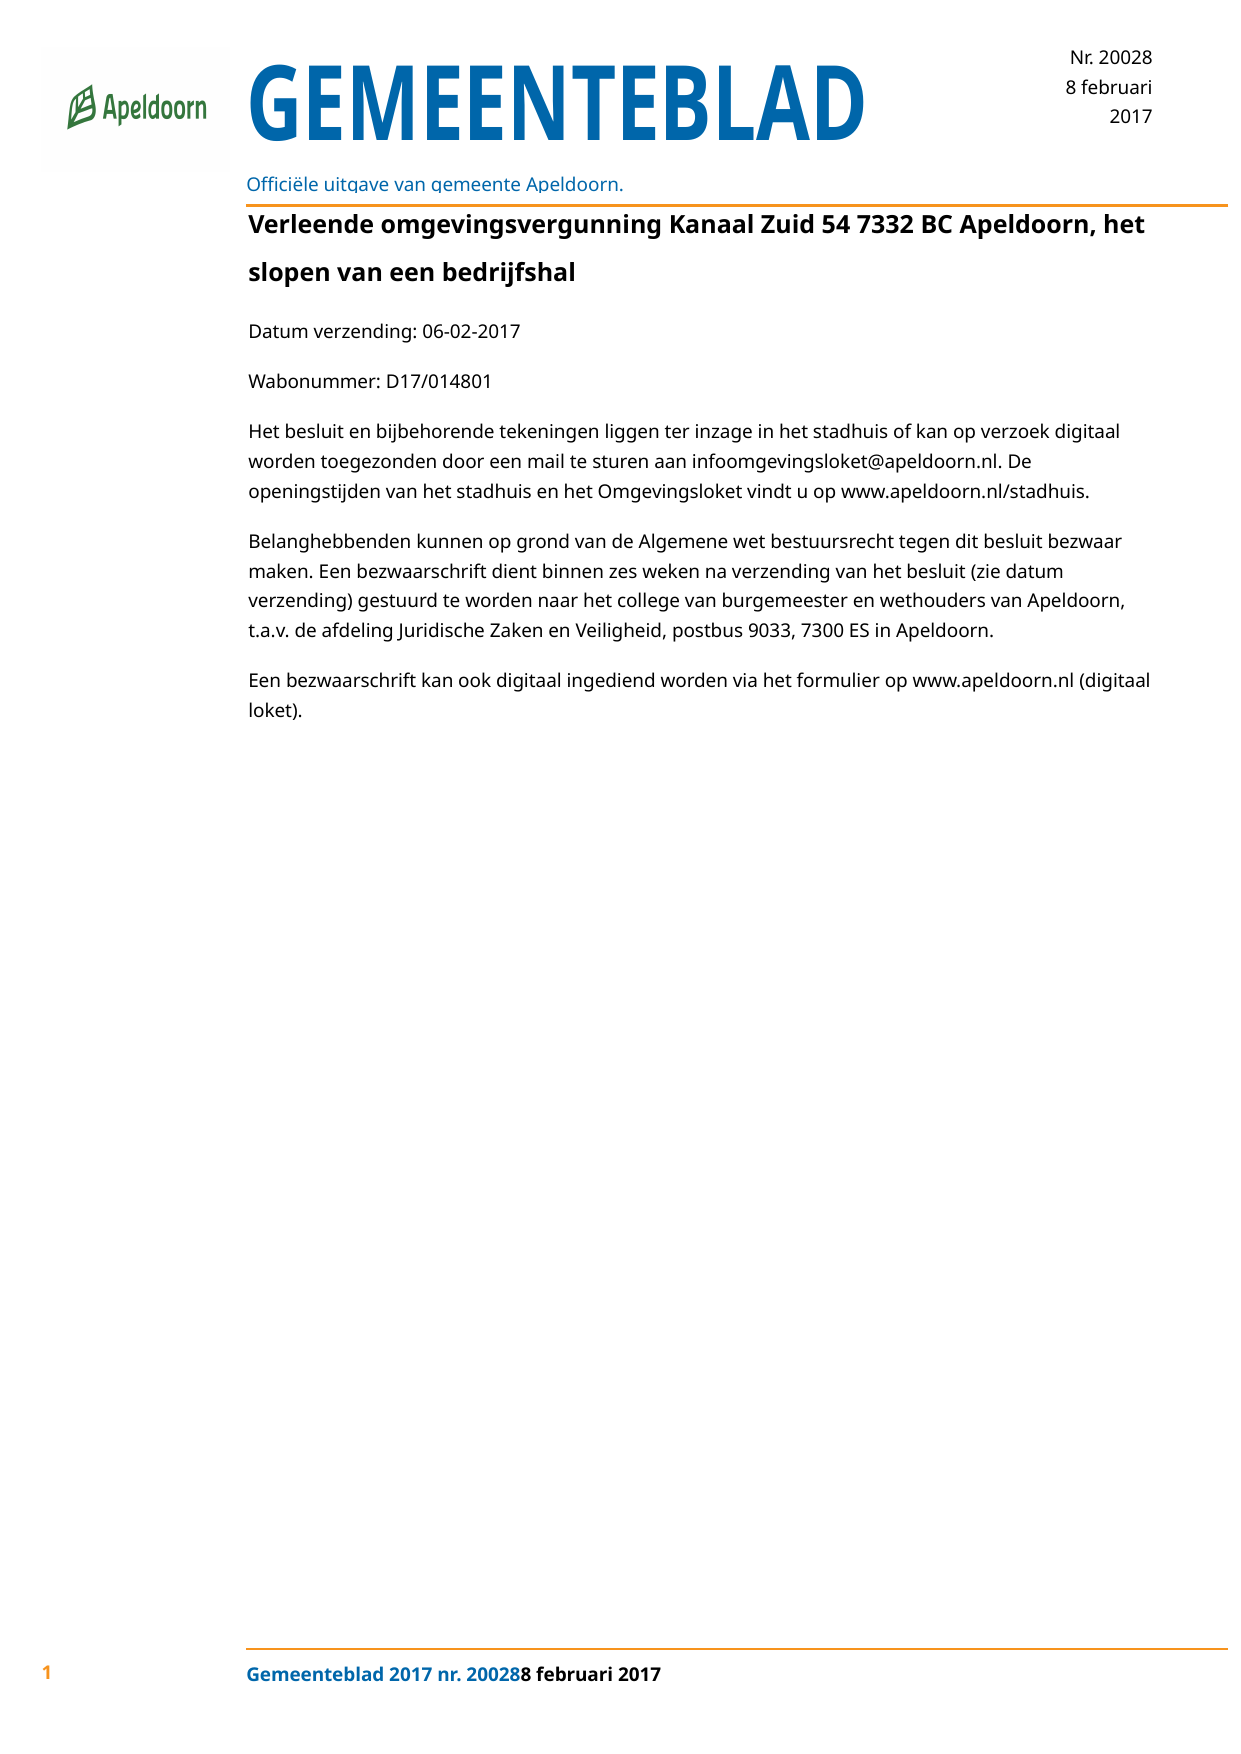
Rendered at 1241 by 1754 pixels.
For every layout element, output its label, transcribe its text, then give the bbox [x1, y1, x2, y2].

text Datum verzending: 06-02-2017 [248, 318, 1152, 344]
text Verleende omgevingsvergunning Kanaal Zuid 54 7332 BC Apeldoorn, het slopen van een bedrijfshal [248, 207, 1152, 288]
text Een bezwaarschrift kan ook digitaal ingediend worden via het formulier op www.apeldoorn.nl (digitaal loket). [248, 667, 1152, 723]
text Het besluit en bijbehorende tekeningen liggen ter inzage in het stadhuis of kan op verzoek digitaal worden toegezonden door een mail te sturen aan infoomgevingsloket@apeldoorn.nl. De openingstijden van het stadhuis en het Omgevingsloket vindt u op www.apeldoorn.nl/stadhuis. [248, 419, 1152, 504]
picture [41, 47, 231, 172]
text Belanghebbenden kunnen op grond van de Algemene wet bestuursrecht tegen dit besluit bezwaar maken. Een bezwaarschrift dient binnen zes weken na verzending van het besluit (zie datum verzending) gestuurd te worden naar het college van burgemeester en wethouders van Apeldoorn, t.a.v. de afdeling Juridische Zaken en Veiligheid, postbus 9033, 7300 ES in Apeldoorn. [248, 528, 1152, 643]
text Wabonummer: D17/014801 [248, 368, 1152, 394]
